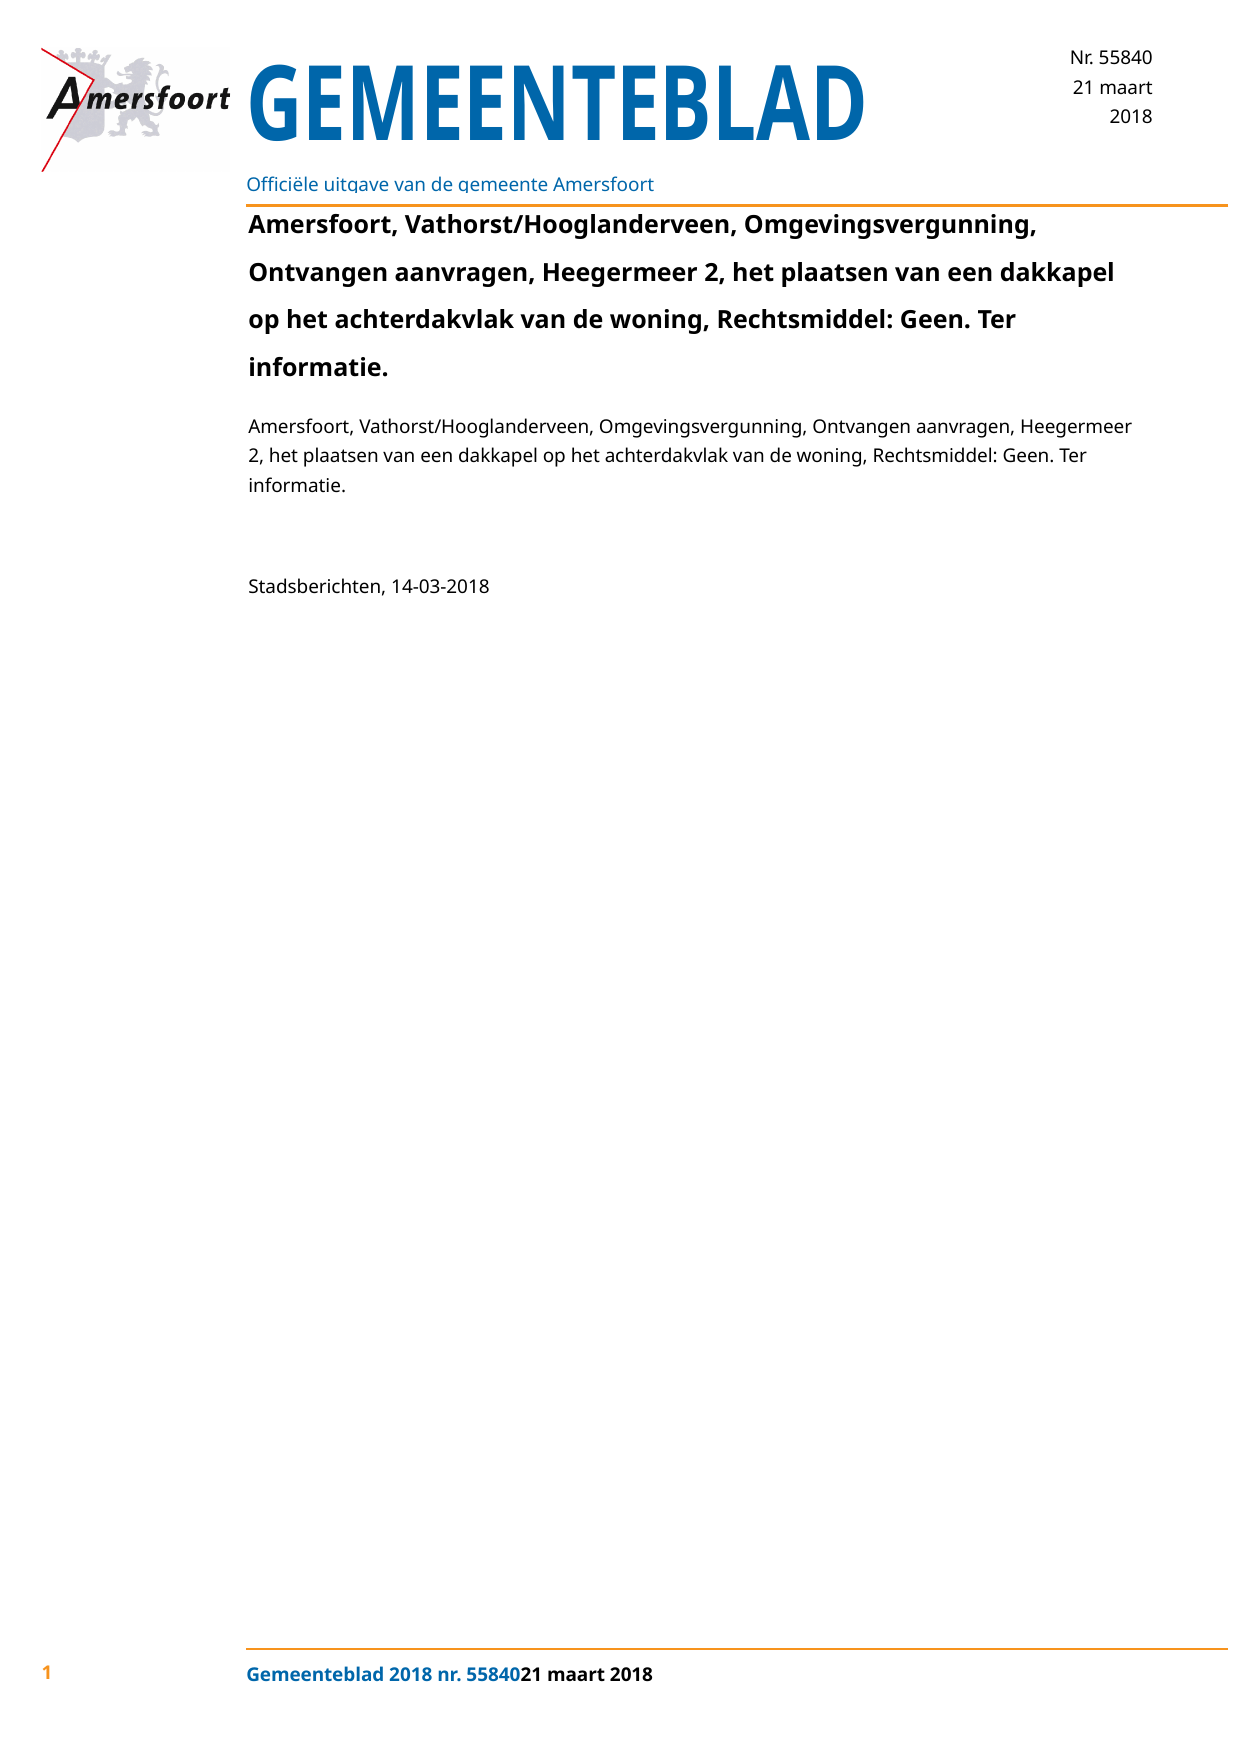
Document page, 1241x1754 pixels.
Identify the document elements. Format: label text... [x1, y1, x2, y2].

text Amersfoort, Vathorst/Hooglanderveen, Omgevingsvergunning, Ontvangen aanvragen, Heegermeer 2, het plaatsen van een dakkapel op het achterdakvlak van de woning, Rechtsmiddel: Geen. Ter informatie. [248, 207, 1152, 384]
text Amersfoort, Vathorst/Hooglanderveen, Omgevingsvergunning, Ontvangen aanvragen, Heegermeer 2, het plaatsen van een dakkapel op het achterdakvlak van de woning, Rechtsmiddel: Geen. Ter informatie. [248, 413, 1152, 498]
picture [41, 47, 231, 172]
text Stadsberichten, 14-03-2018 [248, 573, 1152, 599]
